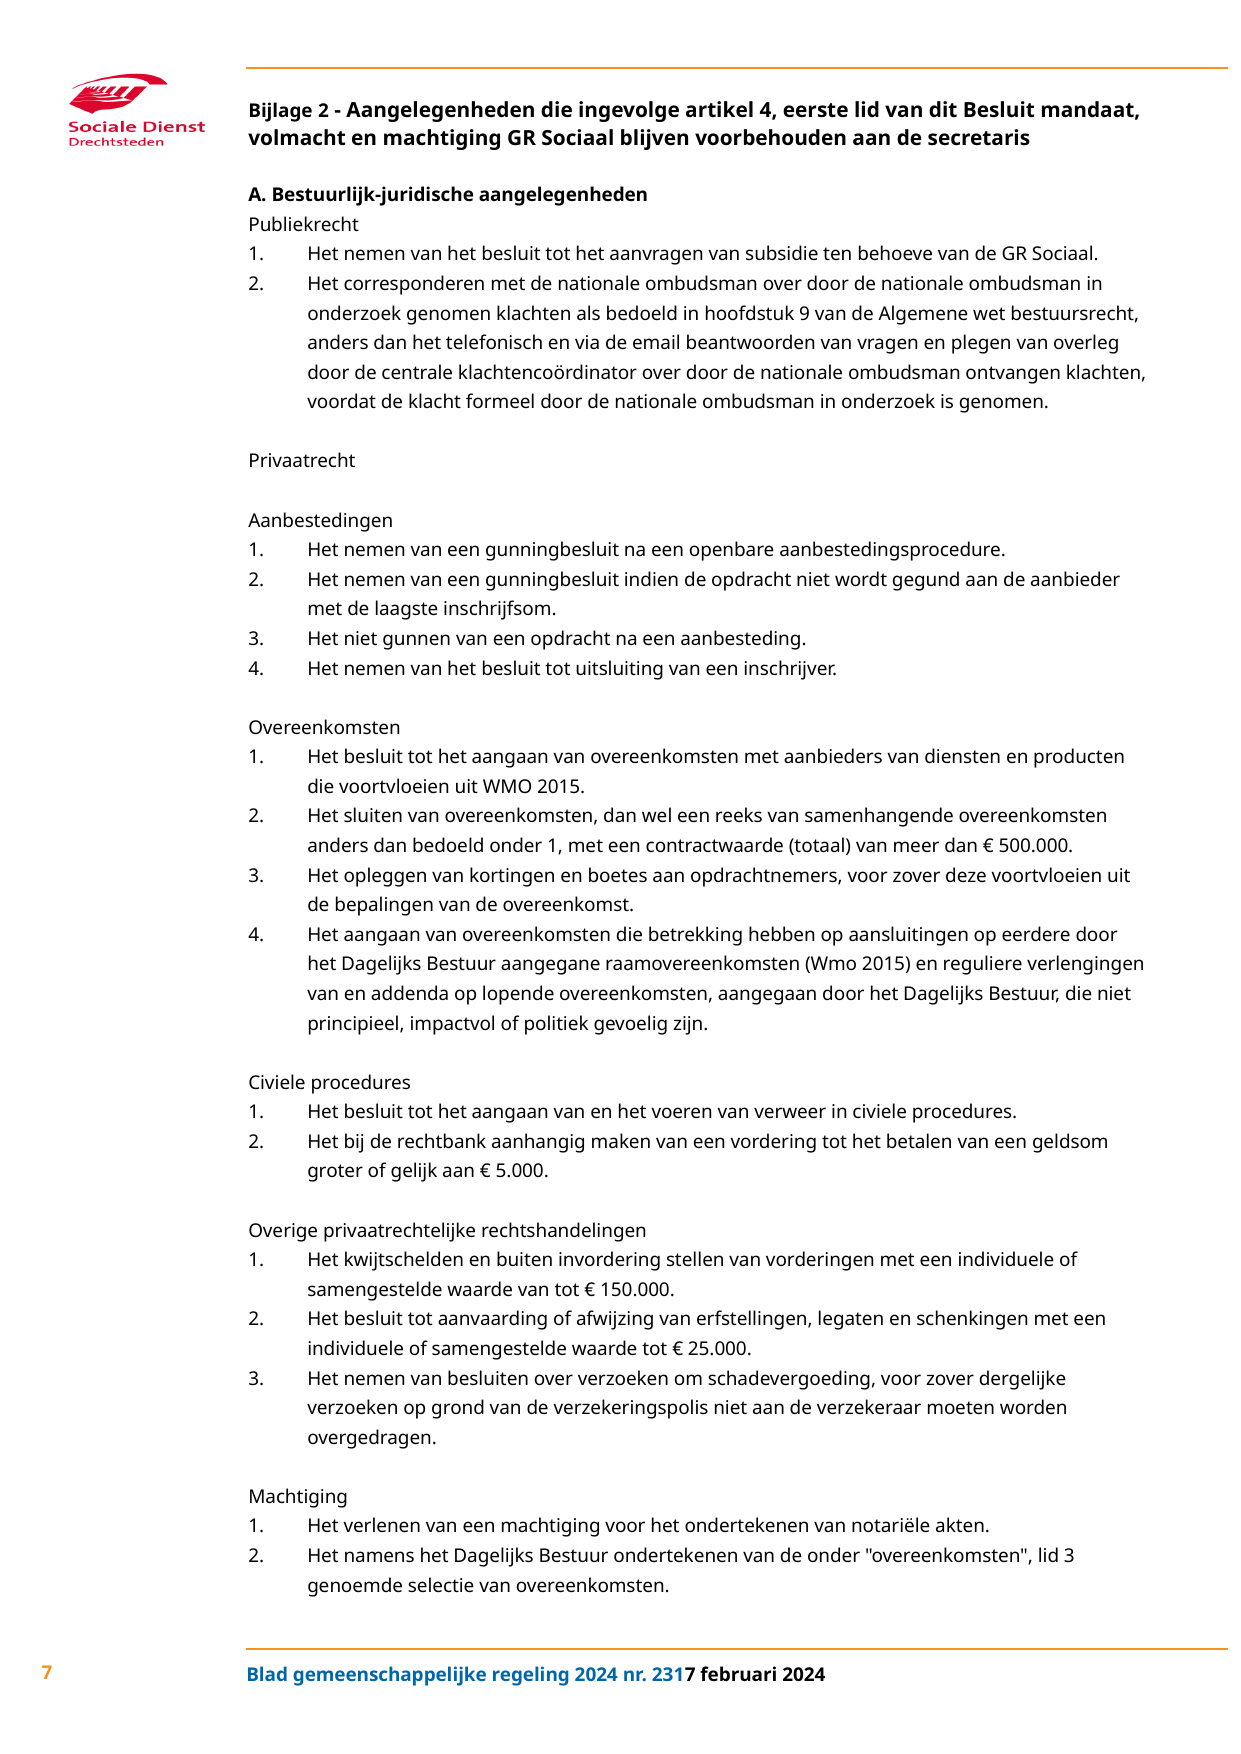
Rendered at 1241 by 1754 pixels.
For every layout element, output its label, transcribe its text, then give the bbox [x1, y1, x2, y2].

picture [41, 47, 231, 172]
text Civiele procedures [248, 1069, 1152, 1094]
list Het niet gunnen van een opdracht na een aanbesteding. [248, 625, 1152, 651]
list Het nemen van een gunningbesluit na een openbare aanbestedingsprocedure. [248, 536, 1152, 562]
list Het corresponderen met de nationale ombudsman over door de nationale ombudsman in onderzoek genomen klachten als bedoeld in hoofdstuk 9 van de Algemene wet bestuursrecht, anders dan het telefonisch en via de email beantwoorden van vragen en plegen van overleg door de centrale klachtencoördinator over door de nationale ombudsman ontvangen klachten, voordat de klacht formeel door de nationale ombudsman in onderzoek is genomen. [248, 270, 1152, 414]
text Publiekrecht [248, 211, 1152, 237]
list Het kwijtschelden en buiten invordering stellen van vorderingen met een individuele of samengestelde waarde van tot € 150.000. [248, 1246, 1152, 1302]
text A. Bestuurlijk-juridische aangelegenheden [248, 181, 1152, 207]
text Bijlage 2 - Aangelegenheden die ingevolge artikel 4, eerste lid van dit Besluit mandaat, volmacht en machtiging GR Sociaal blijven voorbehouden aan de secretaris [248, 95, 1152, 152]
list Het besluit tot het aangaan van overeenkomsten met aanbieders van diensten en producten die voortvloeien uit WMO 2015. [248, 743, 1152, 799]
list Het nemen van het besluit tot het aanvragen van subsidie ten behoeve van de GR Sociaal. [248, 241, 1152, 266]
list Het verlenen van een machtiging voor het ondertekenen van notariële akten. [248, 1513, 1152, 1538]
list Het besluit tot aanvaarding of afwijzing van erfstellingen, legaten en schenkingen met een individuele of samengestelde waarde tot € 25.000. [248, 1306, 1152, 1361]
list Het namens het Dagelijks Bestuur ondertekenen van de onder "overeenkomsten", lid 3 genoemde selectie van overeenkomsten. [248, 1542, 1152, 1597]
text Overeenkomsten [248, 714, 1152, 739]
list Het aangaan van overeenkomsten die betrekking hebben op aansluitingen op eerdere door het Dagelijks Bestuur aangegane raamovereenkomsten (Wmo 2015) en reguliere verlengingen van en addenda op lopende overeenkomsten, aangegaan door het Dagelijks Bestuur, die niet principieel, impactvol of politiek gevoelig zijn. [248, 921, 1152, 1035]
text Privaatrecht [248, 448, 1152, 473]
list Het opleggen van kortingen en boetes aan opdrachtnemers, voor zover deze voortvloeien uit de bepalingen van de overeenkomst. [248, 862, 1152, 917]
list Het besluit tot het aangaan van en het voeren van verweer in civiele procedures. [248, 1098, 1152, 1124]
list Het nemen van het besluit tot uitsluiting van een inschrijver. [248, 655, 1152, 680]
text Aanbestedingen [248, 507, 1152, 532]
list Het nemen van een gunningbesluit indien de opdracht niet wordt gegund aan de aanbieder met de laagste inschrijfsom. [248, 566, 1152, 621]
list Het sluiten van overeenkomsten, dan wel een reeks van samenhangende overeenkomsten anders dan bedoeld onder 1, met een contractwaarde (totaal) van meer dan € 500.000. [248, 803, 1152, 858]
list Het nemen van besluiten over verzoeken om schadevergoeding, voor zover dergelijke verzoeken op grond van de verzekeringspolis niet aan de verzekeraar moeten worden overgedragen. [248, 1365, 1152, 1449]
text Overige privaatrechtelijke rechtshandelingen [248, 1217, 1152, 1242]
list Het bij de rechtbank aanhangig maken van een vordering tot het betalen van een geldsom groter of gelijk aan € 5.000. [248, 1128, 1152, 1183]
text Machtiging [248, 1483, 1152, 1509]
